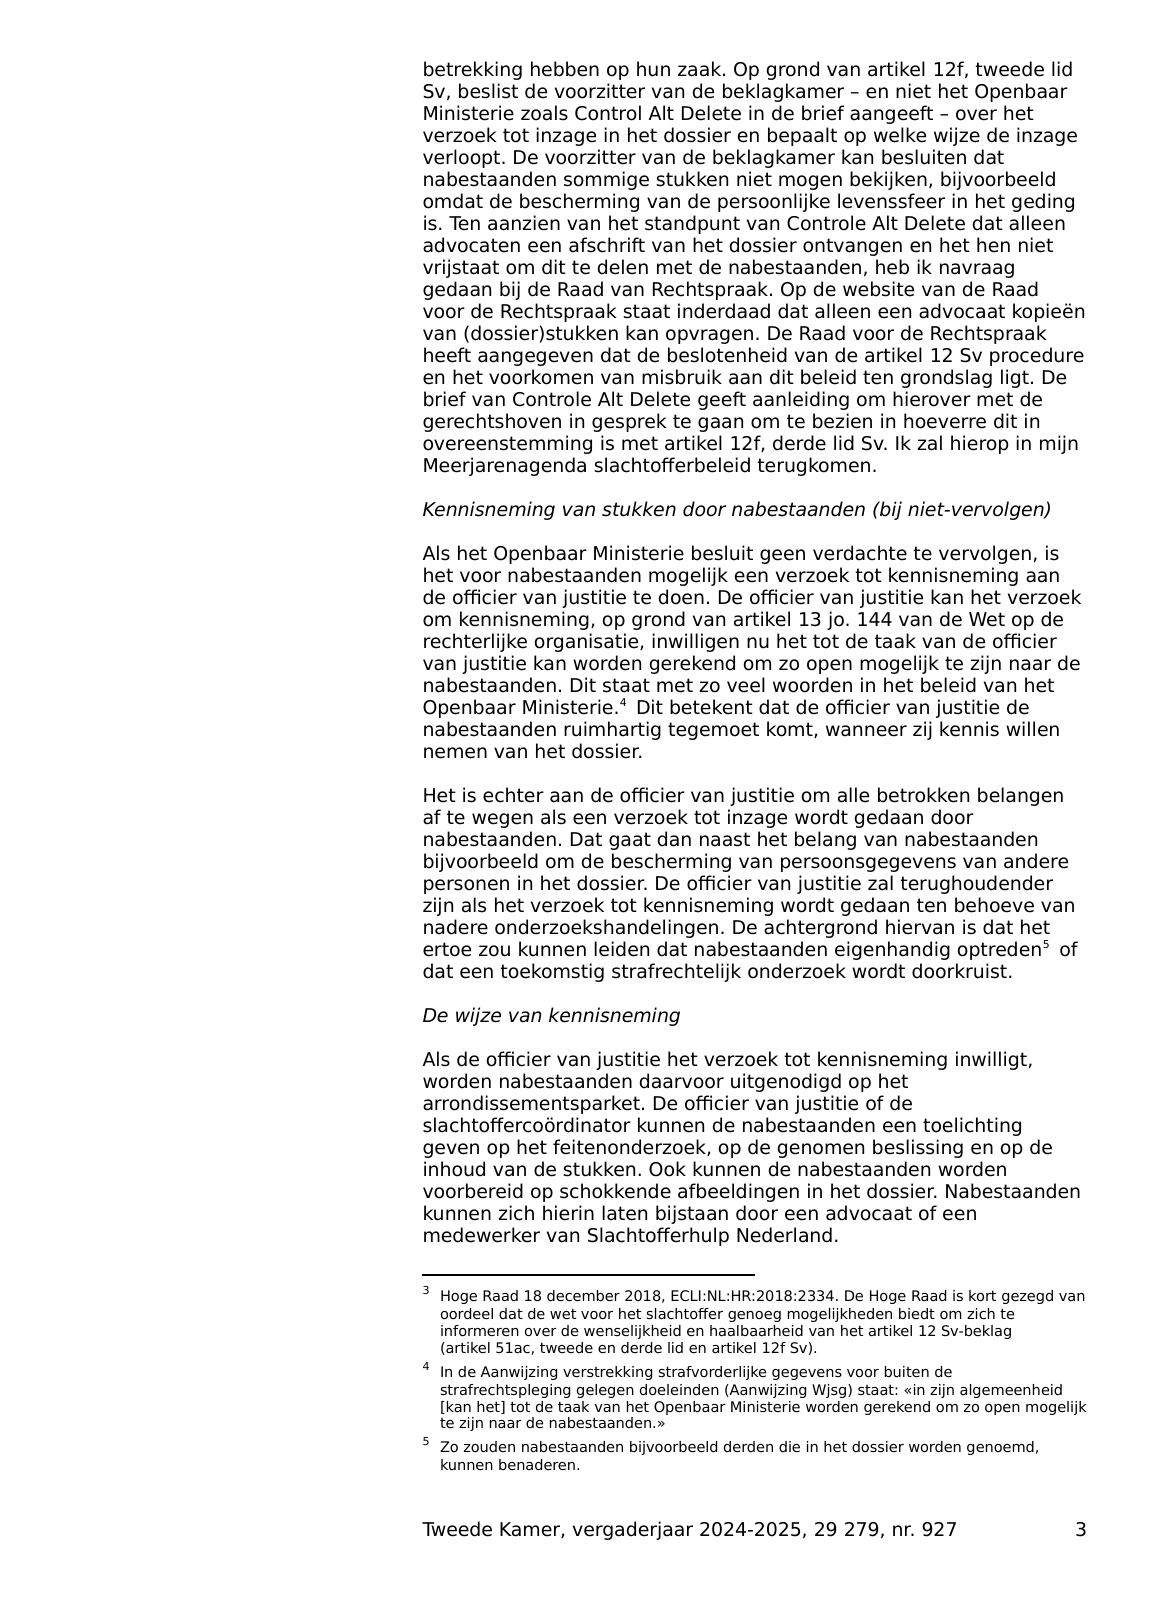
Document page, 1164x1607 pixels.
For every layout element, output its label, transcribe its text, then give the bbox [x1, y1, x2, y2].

text In de Aanwijzing verstrekking strafvorderlijke gegevens voor buiten de strafrechtspleging gelegen doeleinden (Aanwijzing Wjsg) staat: «in zijn algemeenheid [kan het] tot de taak van het Openbaar Ministerie worden gerekend om zo open mogelijk te zijn naar de nabestaanden.» [422, 1360, 1087, 1432]
text Als de officier van justitie het verzoek tot kennisneming inwilligt, worden nabestaanden daarvoor uitgenodigd op het arrondissementsparket. De officier van justitie of de slachtoffercoördinator kunnen de nabestaanden een toelichting geven op het feitenonderzoek, op de genomen beslissing en op de inhoud van de stukken. Ook kunnen de nabestaanden worden voorbereid op schokkende afbeeldingen in het dossier. Nabestaanden kunnen zich hierin laten bijstaan door een advocaat of een medewerker van Slachtofferhulp Nederland. [422, 1049, 1087, 1247]
text Als het Openbaar Ministerie besluit geen verdachte te vervolgen, is het voor nabestaanden mogelijk een verzoek tot kennisneming aan de officier van justitie te doen. De officier van justitie kan het verzoek om kennisneming, op grond van artikel 13 jo. 144 van de Wet op de rechterlijke organisatie, inwilligen nu het tot de taak van de officier van justitie kan worden gerekend om zo open mogelijk te zijn naar de nabestaanden. Dit staat met zo veel woorden in het beleid van het Openbaar Ministerie. Dit betekent dat de officier van justitie de nabestaanden ruimhartig tegemoet komt, wanneer zij kennis willen nemen van het dossier. [422, 543, 1087, 763]
subtitle Kennisneming van stukken door nabestaanden (bij niet-vervolgen) [422, 499, 1087, 521]
subtitle De wijze van kennisneming [422, 1005, 1087, 1027]
text Hoge Raad 18 december 2018, ECLI:NL:HR:2018:2334. De Hoge Raad is kort gezegd van oordeel dat de wet voor het slachtoffer genoeg mogelijkheden biedt om zich te informeren over de wenselijkheid en haalbaarheid van het artikel 12 Sv-beklag (artikel 51ac, tweede en derde lid en artikel 12f Sv). [422, 1284, 1087, 1357]
text Zo zouden nabestaanden bijvoorbeeld derden die in het dossier worden genoemd, kunnen benaderen. [422, 1435, 1087, 1474]
text Het is echter aan de officier van justitie om alle betrokken belangen af te wegen als een verzoek tot inzage wordt gedaan door nabestaanden. Dat gaat dan naast het belang van nabestaanden bijvoorbeeld om de bescherming van persoonsgegevens van andere personen in het dossier. De officier van justitie zal terughoudender zijn als het verzoek tot kennisneming wordt gedaan ten behoeve van nadere onderzoekshandelingen. De achtergrond hiervan is dat het ertoe zou kunnen leiden dat nabestaanden eigenhandig optreden of dat een toekomstig strafrechtelijk onderzoek wordt doorkruist. [422, 785, 1087, 983]
text betrekking hebben op hun zaak. Op grond van artikel 12f, tweede lid Sv, beslist de voorzitter van de beklagkamer – en niet het Openbaar Ministerie zoals Control Alt Delete in de brief aangeeft – over het verzoek tot inzage in het dossier en bepaalt op welke wijze de inzage verloopt. De voorzitter van de beklagkamer kan besluiten dat nabestaanden sommige stukken niet mogen bekijken, bijvoorbeeld omdat de bescherming van de persoonlijke levenssfeer in het geding is. Ten aanzien van het standpunt van Controle Alt Delete dat alleen advocaten een afschrift van het dossier ontvangen en het hen niet vrijstaat om dit te delen met de nabestaanden, heb ik navraag gedaan bij de Raad van Rechtspraak. Op de website van de Raad voor de Rechtspraak staat inderdaad dat alleen een advocaat kopieën van (dossier)stukken kan opvragen. De Raad voor de Rechtspraak heeft aangegeven dat de beslotenheid van de artikel 12 Sv procedure en het voorkomen van misbruik aan dit beleid ten grondslag ligt. De brief van Controle Alt Delete geeft aanleiding om hierover met de gerechtshoven in gesprek te gaan om te bezien in hoeverre dit in overeenstemming is met artikel 12f, derde lid Sv. Ik zal hierop in mijn Meerjarenagenda slachtofferbeleid terugkomen. [422, 59, 1087, 477]
